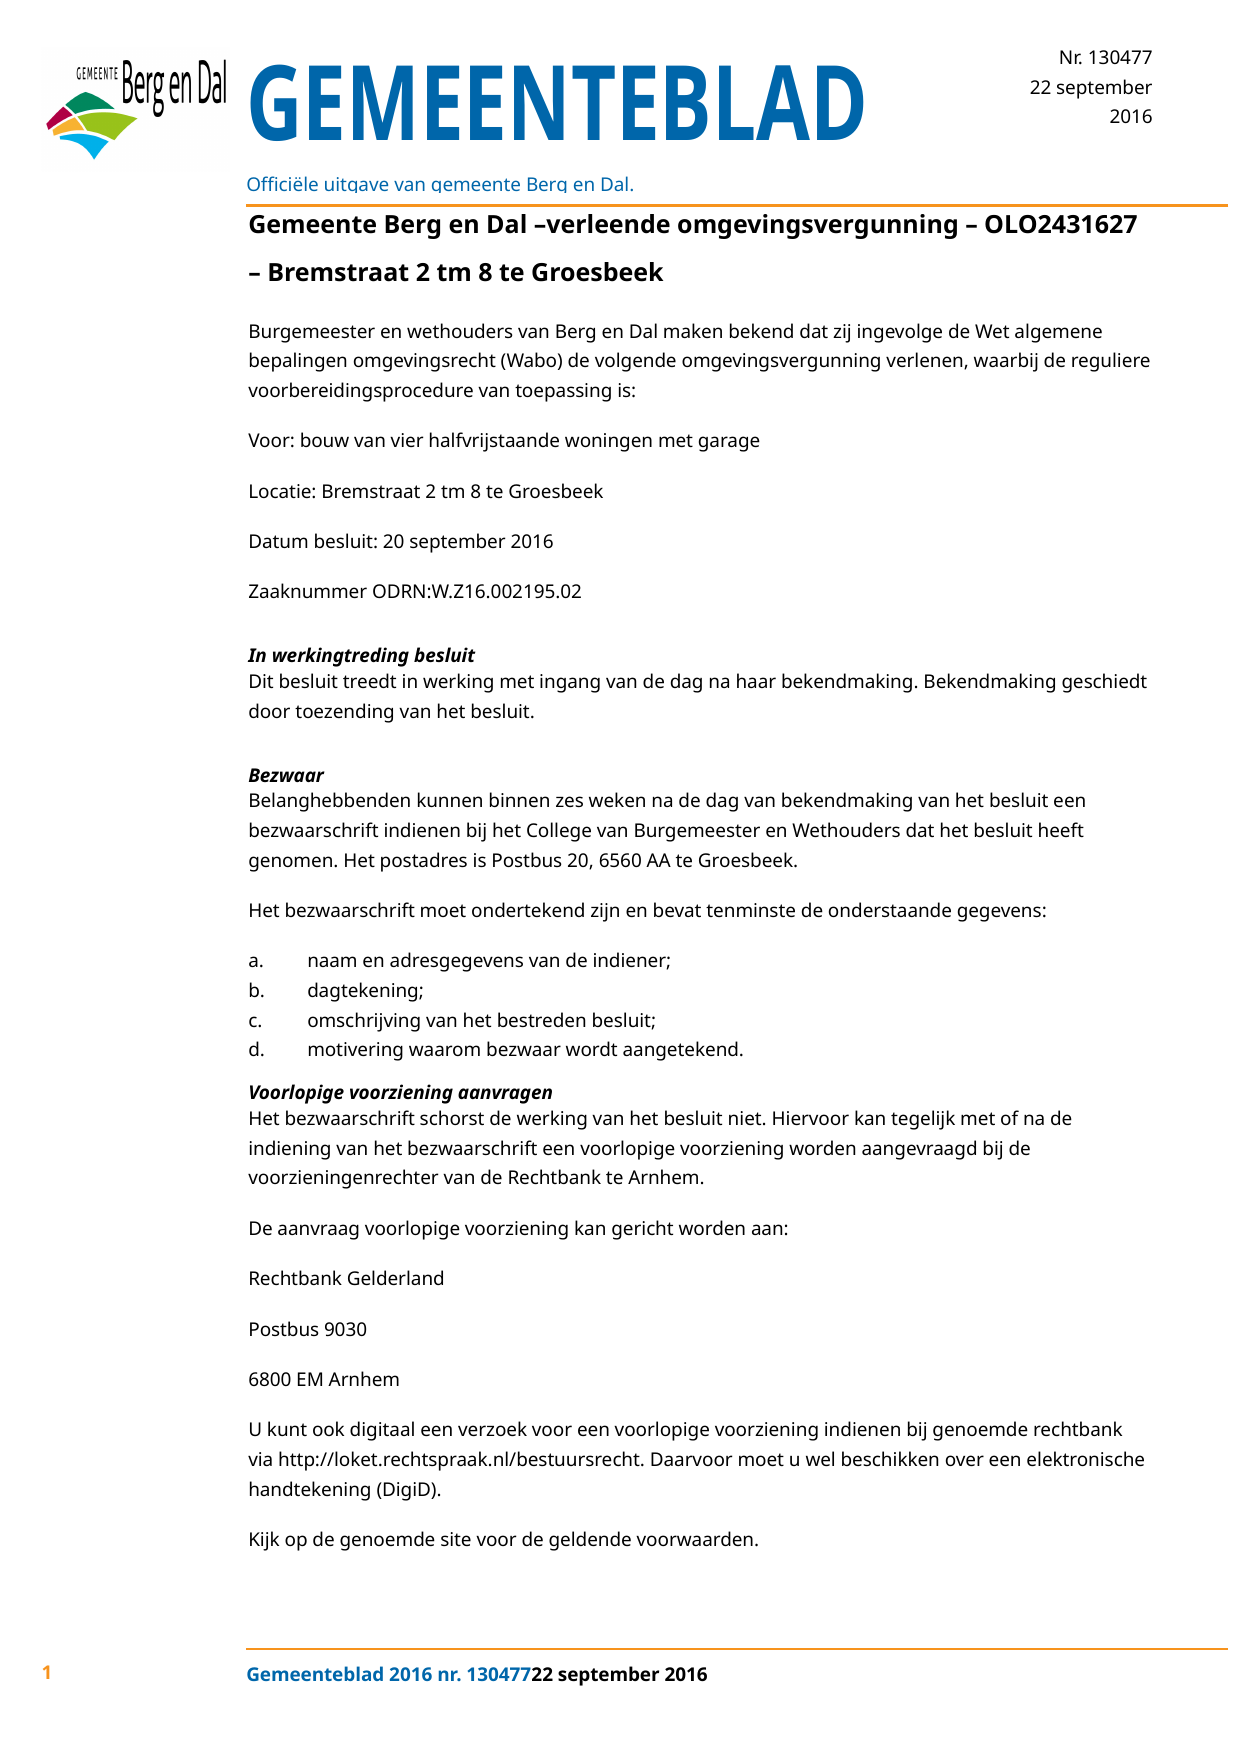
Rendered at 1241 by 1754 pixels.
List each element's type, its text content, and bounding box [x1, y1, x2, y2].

text Zaaknummer ODRN:W.Z16.002195.02 [248, 579, 1152, 604]
list omschrijving van het bestreden besluit; [248, 1007, 1152, 1033]
text Bezwaar [248, 762, 1152, 788]
text Locatie: Bremstraat 2 tm 8 te Groesbeek [248, 478, 1152, 504]
text Voor: bouw van vier halfvrijstaande woningen met garage [248, 427, 1152, 453]
text Burgemeester en wethouders van Berg en Dal maken bekend dat zij ingevolge de Wet algemene bepalingen omgevingsrecht (Wabo) de volgende omgevingsvergunning verlenen, waarbij de reguliere voorbereidingsprocedure van toepassing is: [248, 318, 1152, 403]
text 6800 EM Arnhem [248, 1366, 1152, 1392]
text U kunt ook digitaal een verzoek voor een voorlopige voorziening indienen bij genoemde rechtbank via http://loket.rechtspraak.nl/bestuursrecht. Daarvoor moet u wel beschikken over een elektronische handtekening (DigiD). [248, 1417, 1152, 1501]
text Kijk op de genoemde site voor de geldende voorwaarden. [248, 1526, 1152, 1552]
text Gemeente Berg en Dal –verleende omgevingsvergunning – OLO2431627 – Bremstraat 2 tm 8 te Groesbeek [248, 207, 1152, 288]
list dagtekening; [248, 977, 1152, 1003]
text Het bezwaarschrift schorst de werking van het besluit niet. Hiervoor kan tegelijk met of na de indiening van het bezwaarschrift een voorlopige voorziening worden aangevraagd bij de voorzieningenrechter van de Rechtbank te Arnhem. [248, 1105, 1152, 1190]
text Dit besluit treedt in werking met ingang van de dag na haar bekendmaking. Bekendmaking geschiedt door toezending van het besluit. [248, 668, 1152, 724]
text Voorlopige voorziening aanvragen [248, 1079, 1152, 1105]
text Belanghebbenden kunnen binnen zes weken na de dag van bekendmaking van het besluit een bezwaarschrift indienen bij het College van Burgemeester en Wethouders dat het besluit heeft genomen. Het postadres is Postbus 20, 6560 AA te Groesbeek. [248, 788, 1152, 873]
text Datum besluit: 20 september 2016 [248, 528, 1152, 554]
text In werkingtreding besluit [248, 643, 1152, 668]
text Het bezwaarschrift moet ondertekend zijn en bevat tenminste de onderstaande gegevens: [248, 897, 1152, 923]
list motivering waarom bezwaar wordt aangetekend. [248, 1036, 1152, 1062]
text De aanvraag voorlopige voorziening kan gericht worden aan: [248, 1215, 1152, 1241]
text Rechtbank Gelderland [248, 1265, 1152, 1291]
text Postbus 9030 [248, 1316, 1152, 1341]
list naam en adresgegevens van de indiener; [248, 948, 1152, 973]
picture [41, 47, 231, 172]
